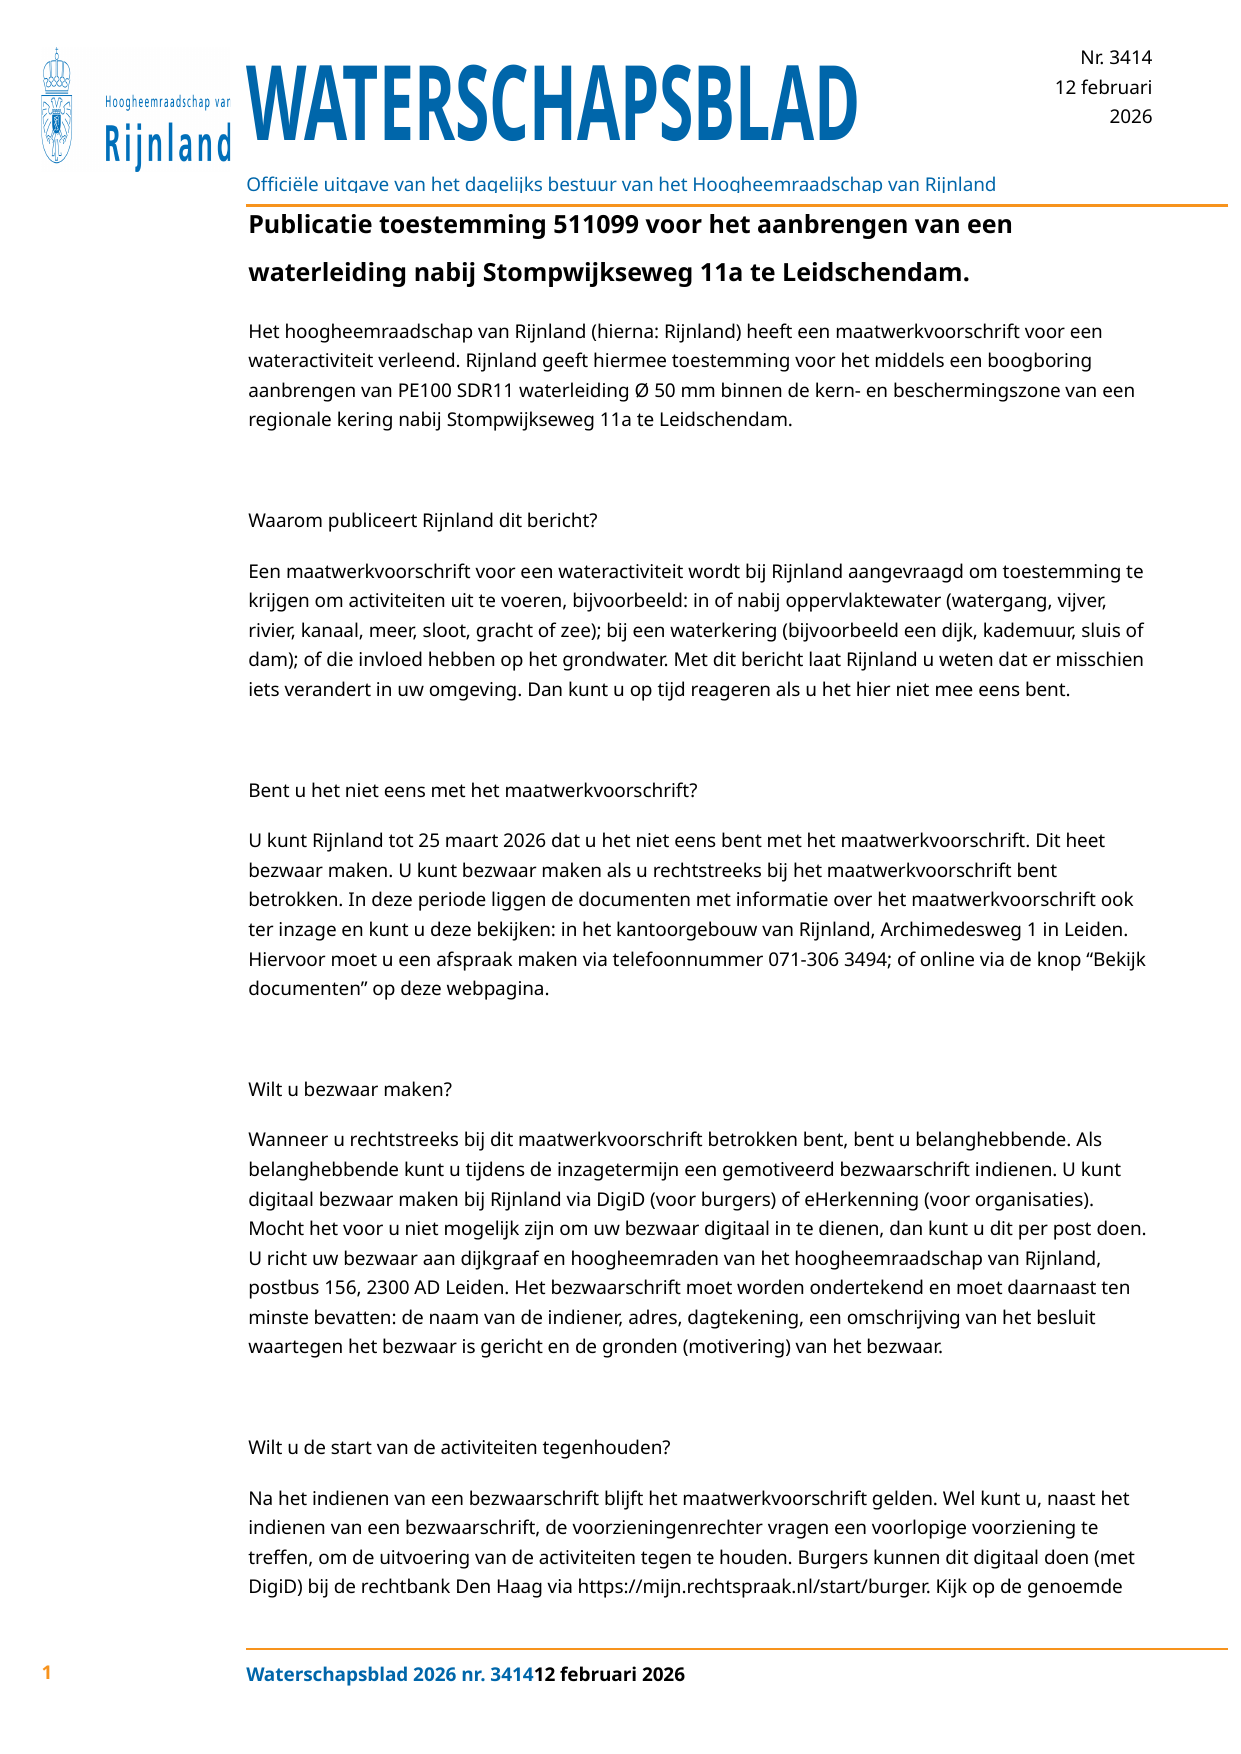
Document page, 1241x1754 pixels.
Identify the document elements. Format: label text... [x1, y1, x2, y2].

text U kunt Rijnland tot 25 maart 2026 dat u het niet eens bent met het maatwerkvoorschrift. Dit heet bezwaar maken. U kunt bezwaar maken als u rechtstreeks bij het maatwerkvoorschrift bent betrokken. In deze periode liggen de documenten met informatie over het maatwerkvoorschrift ook ter inzage en kunt u deze bekijken: in het kantoorgebouw van Rijnland, Archimedesweg 1 in Leiden. Hiervoor moet u een afspraak maken via telefoonnummer 071-306 3494; of online via de knop “Bekijk documenten” op deze webpagina. [248, 827, 1152, 1001]
text Een maatwerkvoorschrift voor een wateractiviteit wordt bij Rijnland aangevraagd om toestemming te krijgen om activiteiten uit te voeren, bijvoorbeeld: in of nabij oppervlaktewater (watergang, vijver, rivier, kanaal, meer, sloot, gracht of zee); bij een waterkering (bijvoorbeeld een dijk, kademuur, sluis of dam); of die invloed hebben op het grondwater. Met dit bericht laat Rijnland u weten dat er misschien iets verandert in uw omgeving. Dan kunt u op tijd reageren als u het hier niet mee eens bent. [248, 558, 1152, 702]
text Het hoogheemraadschap van Rijnland (hierna: Rijnland) heeft een maatwerkvoorschrift voor een wateractiviteit verleend. Rijnland geeft hiermee toestemming voor het middels een boogboring aanbrengen van PE100 SDR11 waterleiding Ø 50 mm binnen de kern- en beschermingszone van een regionale kering nabij Stompwijkseweg 11a te Leidschendam. [248, 318, 1152, 432]
text Bent u het niet eens met het maatwerkvoorschrift? [248, 777, 1152, 803]
text Wanneer u rechtstreeks bij dit maatwerkvoorschrift betrokken bent, bent u belanghebbende. Als belanghebbende kunt u tijdens de inzagetermijn een gemotiveerd bezwaarschrift indienen. U kunt digitaal bezwaar maken bij Rijnland via DigiD (voor burgers) of eHerkenning (voor organisaties). Mocht het voor u niet mogelijk zijn om uw bezwaar digitaal in te dienen, dan kunt u dit per post doen. U richt uw bezwaar aan dijkgraaf en hoogheemraden van het hoogheemraadschap van Rijnland, postbus 156, 2300 AD Leiden. Het bezwaarschrift moet worden ondertekend en moet daarnaast ten minste bevatten: de naam van de indiener, adres, dagtekening, een omschrijving van het besluit waartegen het bezwaar is gericht en de gronden (motivering) van het bezwaar. [248, 1127, 1152, 1359]
text Wilt u de start van de activiteiten tegenhouden? [248, 1434, 1152, 1460]
text Na het indienen van een bezwaarschrift blijft het maatwerkvoorschrift gelden. Wel kunt u, naast het indienen van een bezwaarschrift, de voorzieningenrechter vragen een voorlopige voorziening te treffen, om de uitvoering van de activiteiten tegen te houden. Burgers kunnen dit digitaal doen (met DigiD) bij de rechtbank Den Haag via https://mijn.rechtspraak.nl/start/burger. Kijk op de genoemde [248, 1485, 1152, 1599]
text Wilt u bezwaar maken? [248, 1076, 1152, 1102]
text Publicatie toestemming 511099 voor het aanbrengen van een waterleiding nabij Stompwijkseweg 11a te Leidschendam. [248, 207, 1152, 288]
text Waarom publiceert Rijnland dit bericht? [248, 507, 1152, 533]
picture [41, 47, 231, 172]
